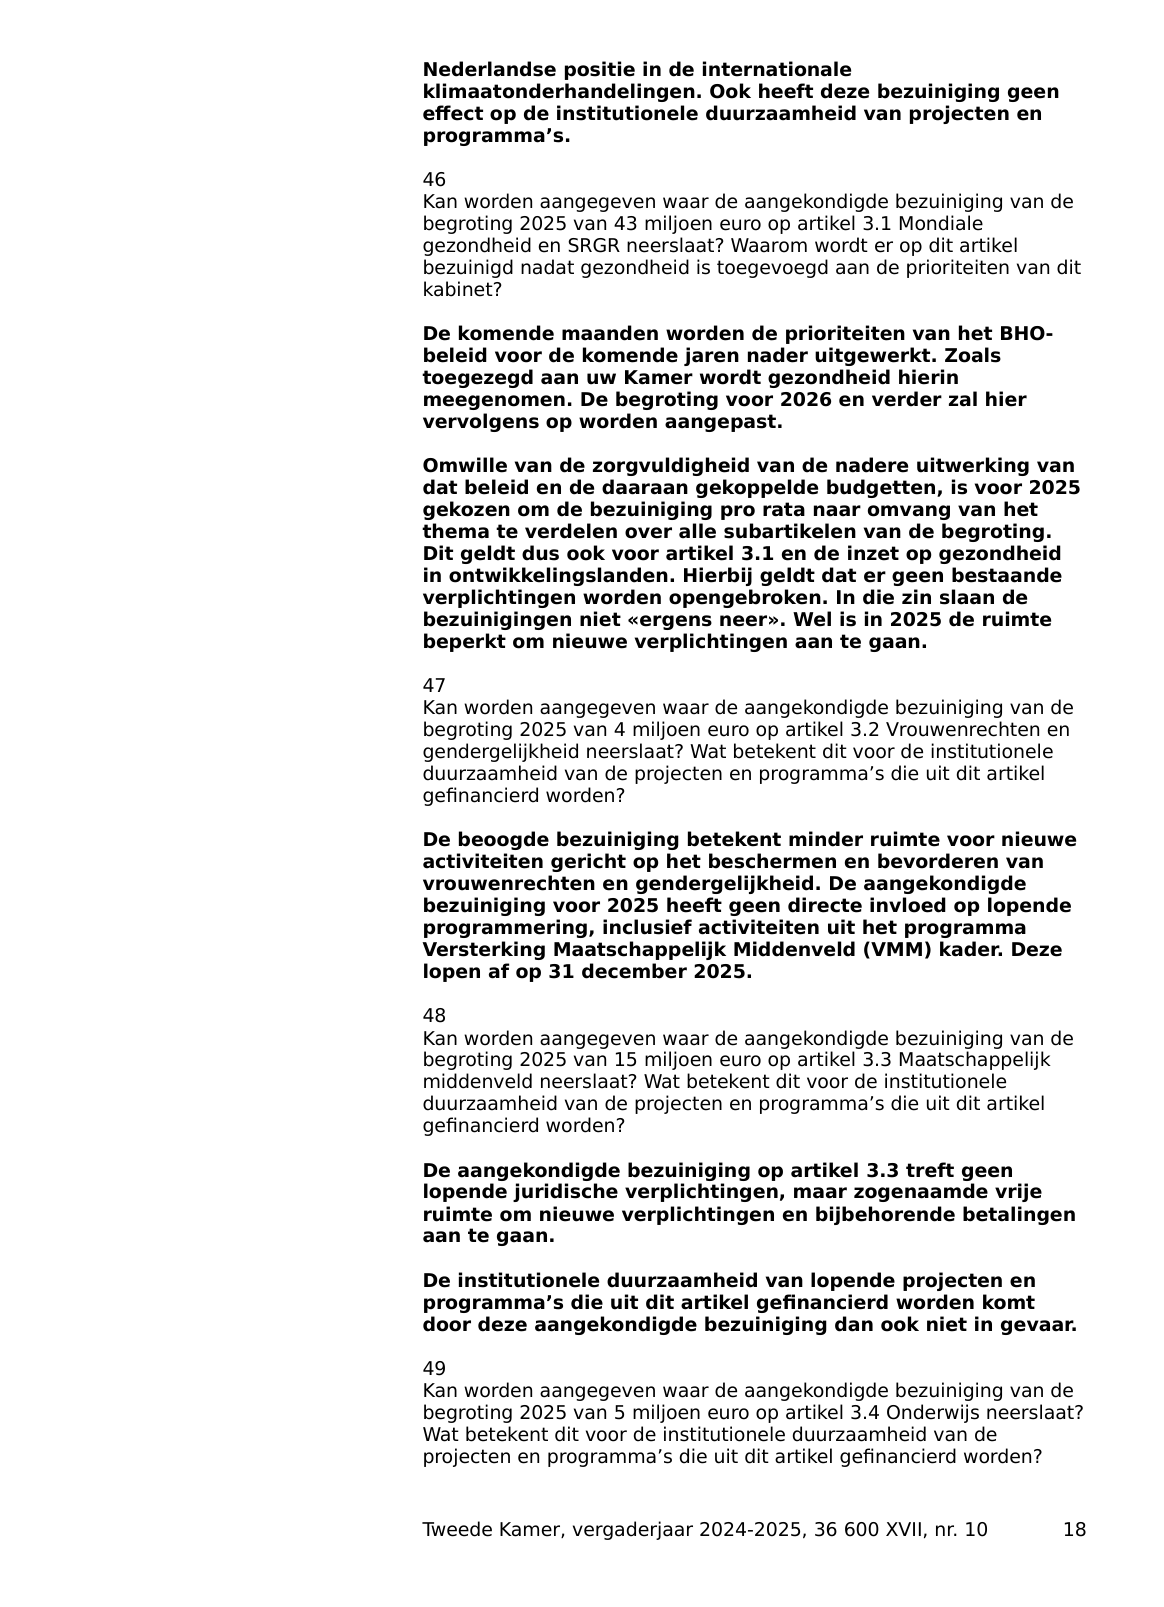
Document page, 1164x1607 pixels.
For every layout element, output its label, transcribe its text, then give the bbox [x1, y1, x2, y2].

text Kan worden aangegeven waar de aangekondigde bezuiniging van de begroting 2025 van 15 miljoen euro op artikel 3.3 Maatschappelijk middenveld neerslaat? Wat betekent dit voor de institutionele duurzaamheid van de projecten en programma’s die uit dit artikel gefinancierd worden? [422, 1027, 1087, 1137]
text De aangekondigde bezuiniging op artikel 3.3 treft geen lopende juridische verplichtingen, maar zogenaamde vrije ruimte om nieuwe verplichtingen en bijbehorende betalingen aan te gaan. [422, 1159, 1087, 1247]
text 49 [422, 1358, 1087, 1380]
text 46 [422, 169, 1087, 191]
text Kan worden aangegeven waar de aangekondigde bezuiniging van de begroting 2025 van 5 miljoen euro op artikel 3.4 Onderwijs neerslaat? Wat betekent dit voor de institutionele duurzaamheid van de projecten en programma’s die uit dit artikel gefinancierd worden? [422, 1380, 1087, 1468]
text Kan worden aangegeven waar de aangekondigde bezuiniging van de begroting 2025 van 43 miljoen euro op artikel 3.1 Mondiale gezondheid en SRGR neerslaat? Waarom wordt er op dit artikel bezuinigd nadat gezondheid is toegevoegd aan de prioriteiten van dit kabinet? [422, 191, 1087, 301]
text Omwille van de zorgvuldigheid van de nadere uitwerking van dat beleid en de daaraan gekoppelde budgetten, is voor 2025 gekozen om de bezuiniging pro rata naar omvang van het thema te verdelen over alle subartikelen van de begroting. Dit geldt dus ook voor artikel 3.1 en de inzet op gezondheid in ontwikkelingslanden. Hierbij geldt dat er geen bestaande verplichtingen worden opengebroken. In die zin slaan de bezuinigingen niet «ergens neer». Wel is in 2025 de ruimte beperkt om nieuwe verplichtingen aan te gaan. [422, 455, 1087, 653]
text 48 [422, 1005, 1087, 1027]
text De komende maanden worden de prioriteiten van het BHO-beleid voor de komende jaren nader uitgewerkt. Zoals toegezegd aan uw Kamer wordt gezondheid hierin meegenomen. De begroting voor 2026 en verder zal hier vervolgens op worden aangepast. [422, 323, 1087, 433]
text De institutionele duurzaamheid van lopende projecten en programma’s die uit dit artikel gefinancierd worden komt door deze aangekondigde bezuiniging dan ook niet in gevaar. [422, 1269, 1087, 1336]
text De beoogde bezuiniging betekent minder ruimte voor nieuwe activiteiten gericht op het beschermen en bevorderen van vrouwenrechten en gendergelijkheid. De aangekondigde bezuiniging voor 2025 heeft geen directe invloed op lopende programmering, inclusief activiteiten uit het programma Versterking Maatschappelijk Middenveld (VMM) kader. Deze lopen af op 31 december 2025. [422, 829, 1087, 983]
text 47 [422, 675, 1087, 697]
text Nederlandse positie in de internationale klimaatonderhandelingen. Ook heeft deze bezuiniging geen effect op de institutionele duurzaamheid van projecten en programma’s. [422, 59, 1087, 147]
text Kan worden aangegeven waar de aangekondigde bezuiniging van de begroting 2025 van 4 miljoen euro op artikel 3.2 Vrouwenrechten en gendergelijkheid neerslaat? Wat betekent dit voor de institutionele duurzaamheid van de projecten en programma’s die uit dit artikel gefinancierd worden? [422, 697, 1087, 807]
